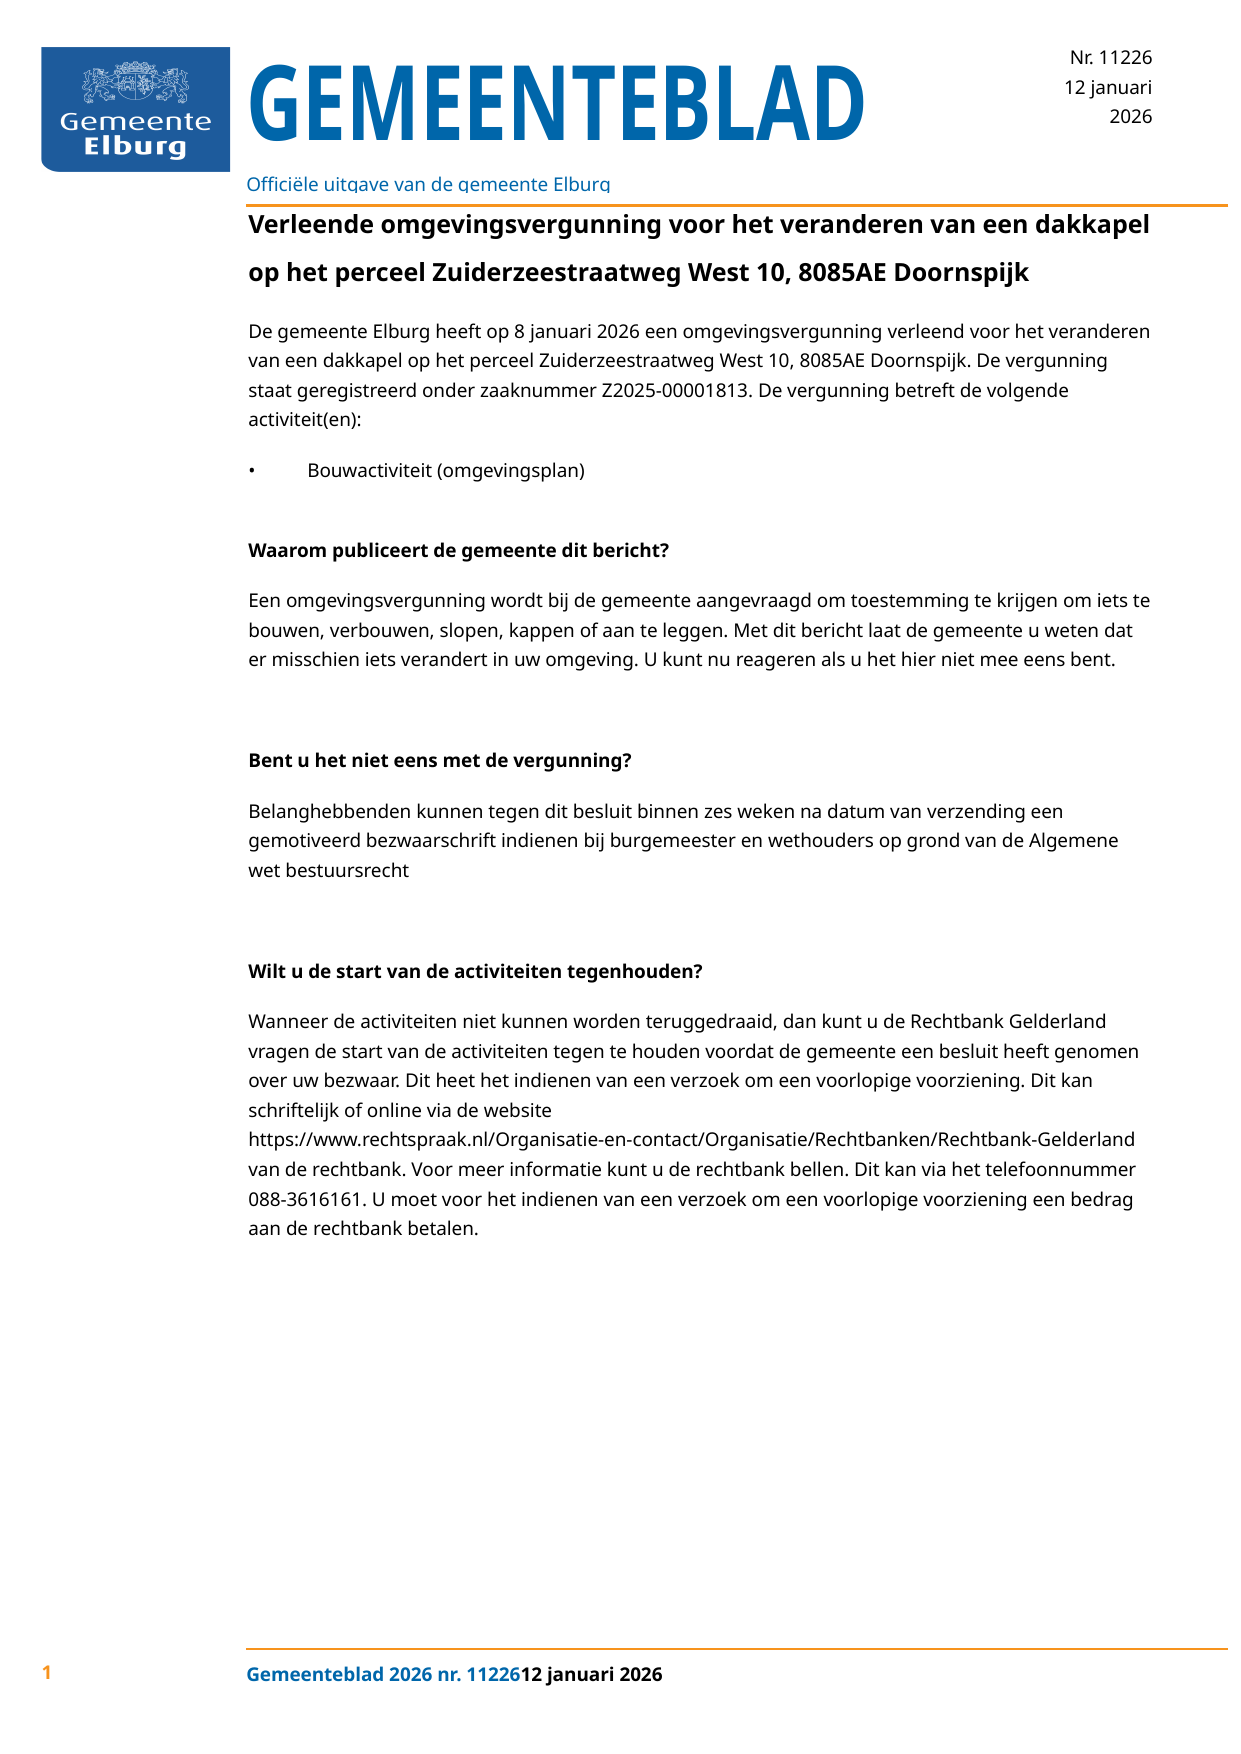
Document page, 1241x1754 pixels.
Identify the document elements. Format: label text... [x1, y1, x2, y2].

text Bent u het niet eens met de vergunning? [248, 747, 1152, 773]
text Wilt u de start van de activiteiten tegenhouden? [248, 958, 1152, 984]
text Waarom publiceert de gemeente dit bericht? [248, 537, 1152, 563]
text Belanghebbenden kunnen tegen dit besluit binnen zes weken na datum van verzending een gemotiveerd bezwaarschrift indienen bij burgemeester en wethouders op grond van de Algemene wet bestuursrecht [248, 798, 1152, 883]
list Bouwactiviteit (omgevingsplan) [248, 457, 1152, 483]
text Een omgevingsvergunning wordt bij de gemeente aangevraagd om toestemming te krijgen om iets te bouwen, verbouwen, slopen, kappen of aan te leggen. Met dit bericht laat de gemeente u weten dat er misschien iets verandert in uw omgeving. U kunt nu reageren als u het hier niet mee eens bent. [248, 587, 1152, 672]
picture [41, 47, 231, 172]
text Wanneer de activiteiten niet kunnen worden teruggedraaid, dan kunt u de Rechtbank Gelderland vragen de start van de activiteiten tegen te houden voordat de gemeente een besluit heeft genomen over uw bezwaar. Dit heet het indienen van een verzoek om een voorlopige voorziening. Dit kan schriftelijk of online via de website https://www.rechtspraak.nl/Organisatie-en-contact/Organisatie/Rechtbanken/Rechtbank-Gelderland van de rechtbank. Voor meer informatie kunt u de rechtbank bellen. Dit kan via het telefoonnummer 088-3616161. U moet voor het indienen van een verzoek om een voorlopige voorziening een bedrag aan de rechtbank betalen. [248, 1008, 1152, 1241]
text De gemeente Elburg heeft op 8 januari 2026 een omgevingsvergunning verleend voor het veranderen van een dakkapel op het perceel Zuiderzeestraatweg West 10, 8085AE Doornspijk. De vergunning staat geregistreerd onder zaaknummer Z2025-00001813. De vergunning betreft de volgende activiteit(en): [248, 318, 1152, 432]
text Verleende omgevingsvergunning voor het veranderen van een dakkapel op het perceel Zuiderzeestraatweg West 10, 8085AE Doornspijk [248, 207, 1152, 288]
